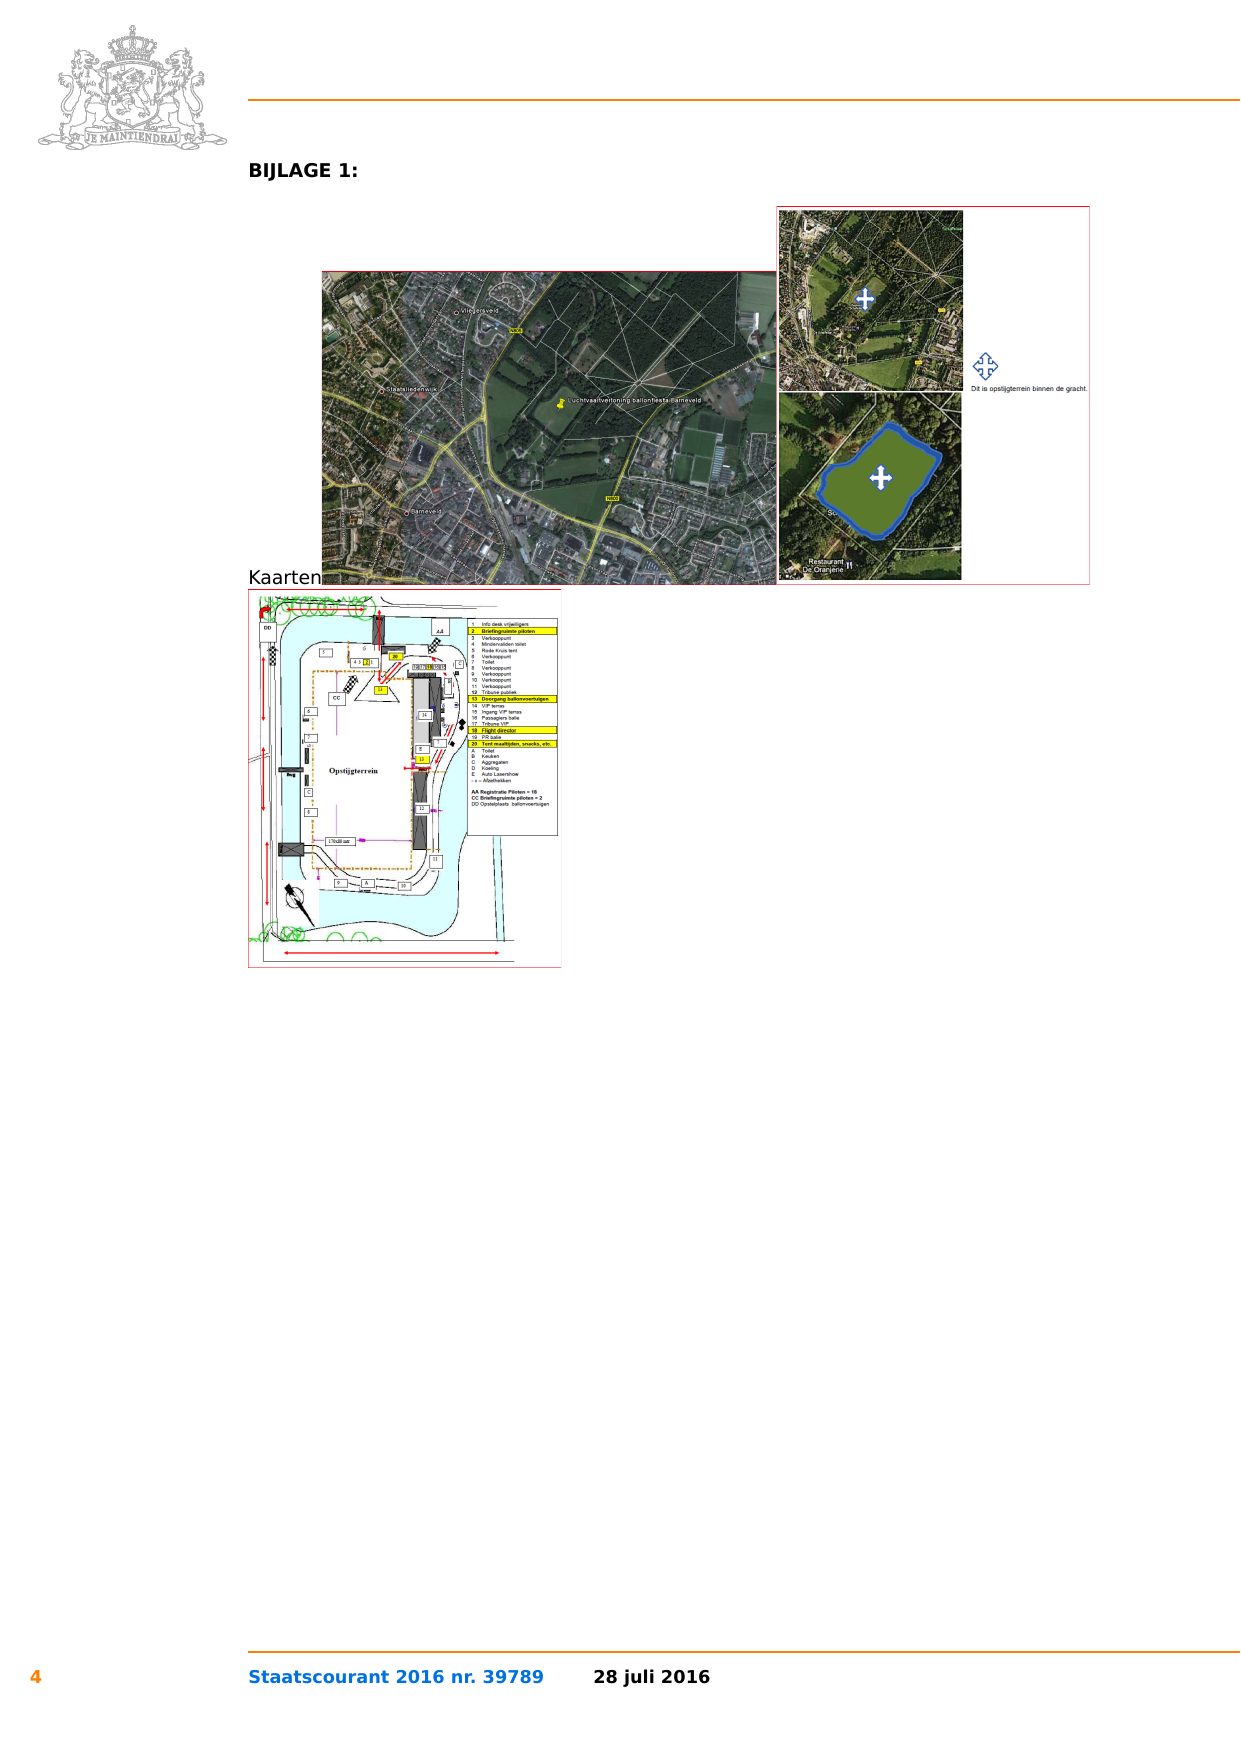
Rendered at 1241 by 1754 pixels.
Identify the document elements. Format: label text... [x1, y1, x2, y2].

picture [321, 206, 1090, 585]
text Kaarten [248, 207, 1163, 967]
picture [248, 589, 562, 968]
picture [38, 25, 227, 150]
subtitle BIJLAGE 1: [248, 160, 1163, 182]
